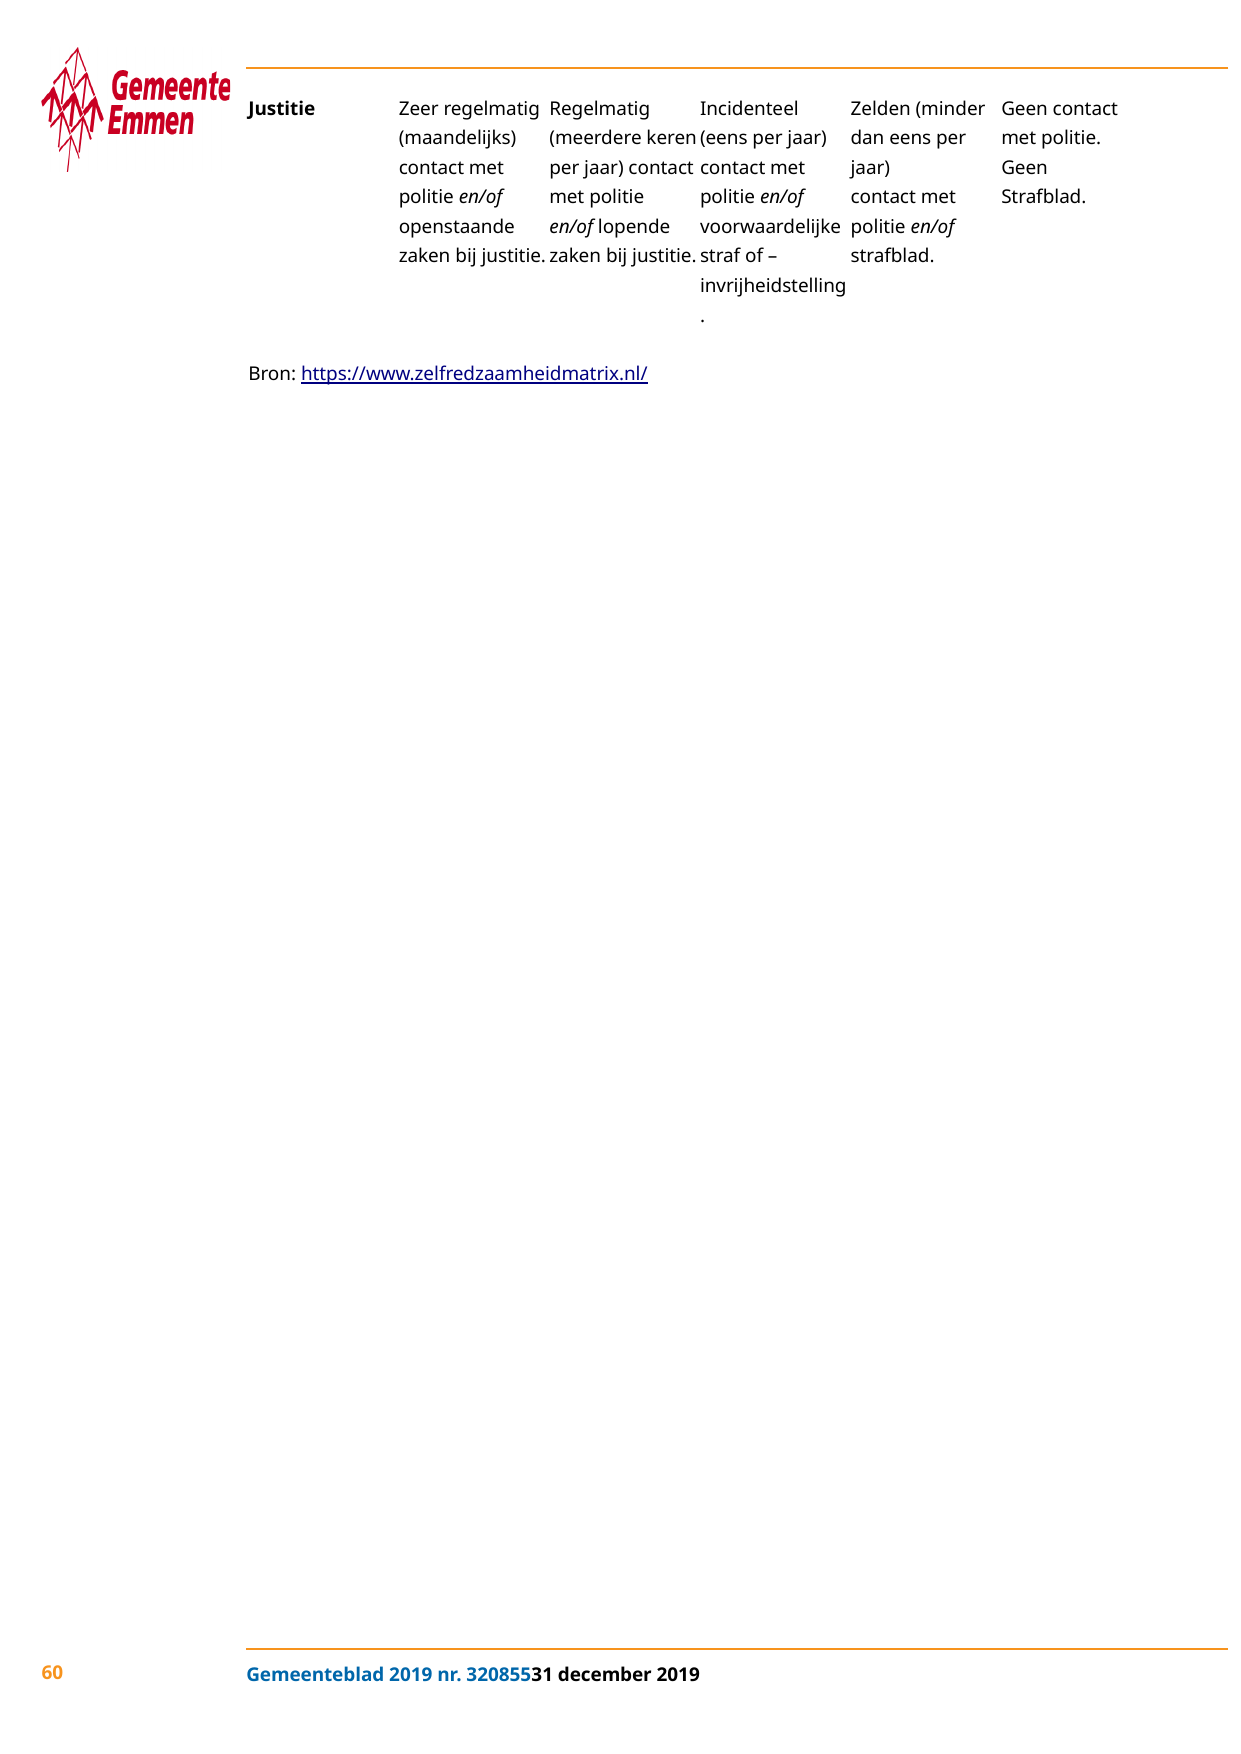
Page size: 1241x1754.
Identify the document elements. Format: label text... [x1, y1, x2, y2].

table_cell Incidenteel (eens per jaar) contact met politie en/of voorwaardelijke straf of – invrijheidstelling. [700, 95, 850, 328]
table_cell Zelden (minder dan eens per jaar) contact met politie en/of strafblad. [850, 95, 1001, 328]
table_cell Geen contact met politie. Geen Strafblad. [1001, 95, 1152, 328]
table_cell Zeer regelmatig (maandelijks) contact met politie en/of openstaande zaken bij justitie. [399, 95, 549, 328]
table_cell Regelmatig (meerdere keren per jaar) contact met politie en/of lopende zaken bij justitie. [549, 95, 700, 328]
picture [41, 47, 231, 172]
text Bron: https://www.zelfredzaamheidmatrix.nl/ [248, 360, 1152, 386]
table_cell Justitie [248, 95, 398, 328]
